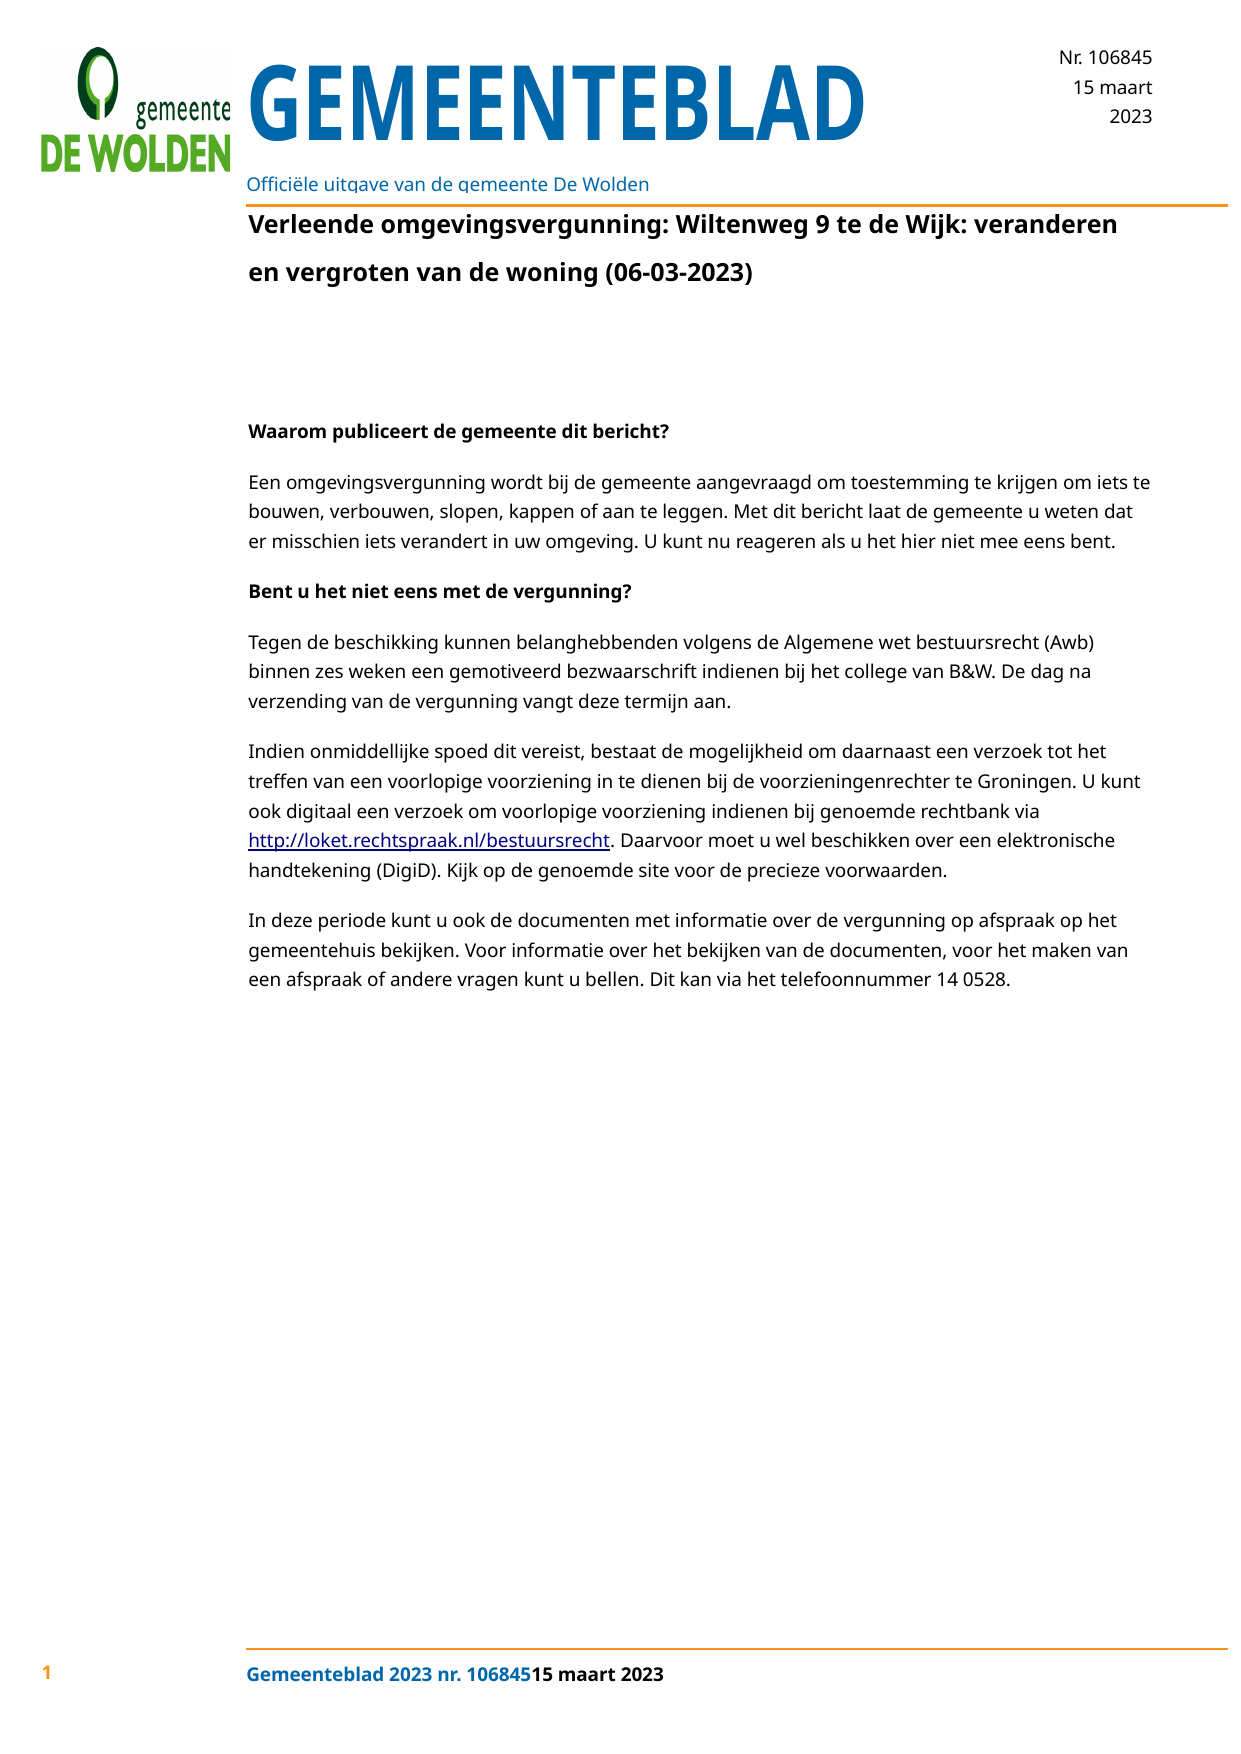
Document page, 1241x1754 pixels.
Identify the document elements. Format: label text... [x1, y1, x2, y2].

text Bent u het niet eens met de vergunning? [248, 579, 1152, 604]
text In deze periode kunt u ook de documenten met informatie over de vergunning op afspraak op het gemeentehuis bekijken. Voor informatie over het bekijken van de documenten, voor het maken van een afspraak of andere vragen kunt u bellen. Dit kan via het telefoonnummer 14 0528. [248, 907, 1152, 992]
text Indien onmiddellijke spoed dit vereist, bestaat de mogelijkheid om daarnaast een verzoek tot het treffen van een voorlopige voorziening in te dienen bij de voorzieningenrechter te Groningen. U kunt ook digitaal een verzoek om voorlopige voorziening indienen bij genoemde rechtbank via http://loket.rechtspraak.nl/bestuursrecht. Daarvoor moet u wel beschikken over een elektronische handtekening (DigiD). Kijk op de genoemde site voor de precieze voorwaarden. [248, 739, 1152, 883]
text Waarom publiceert de gemeente dit bericht? [248, 419, 1152, 444]
text Een omgevingsvergunning wordt bij de gemeente aangevraagd om toestemming te krijgen om iets te bouwen, verbouwen, slopen, kappen of aan te leggen. Met dit bericht laat de gemeente u weten dat er misschien iets verandert in uw omgeving. U kunt nu reageren als u het hier niet mee eens bent. [248, 469, 1152, 554]
text Verleende omgevingsvergunning: Wiltenweg 9 te de Wijk: veranderen en vergroten van de woning (06-03-2023) [248, 207, 1152, 288]
picture [41, 47, 231, 172]
text Tegen de beschikking kunnen belanghebbenden volgens de Algemene wet bestuursrecht (Awb) binnen zes weken een gemotiveerd bezwaarschrift indienen bij het college van B&W. De dag na verzending van de vergunning vangt deze termijn aan. [248, 629, 1152, 714]
